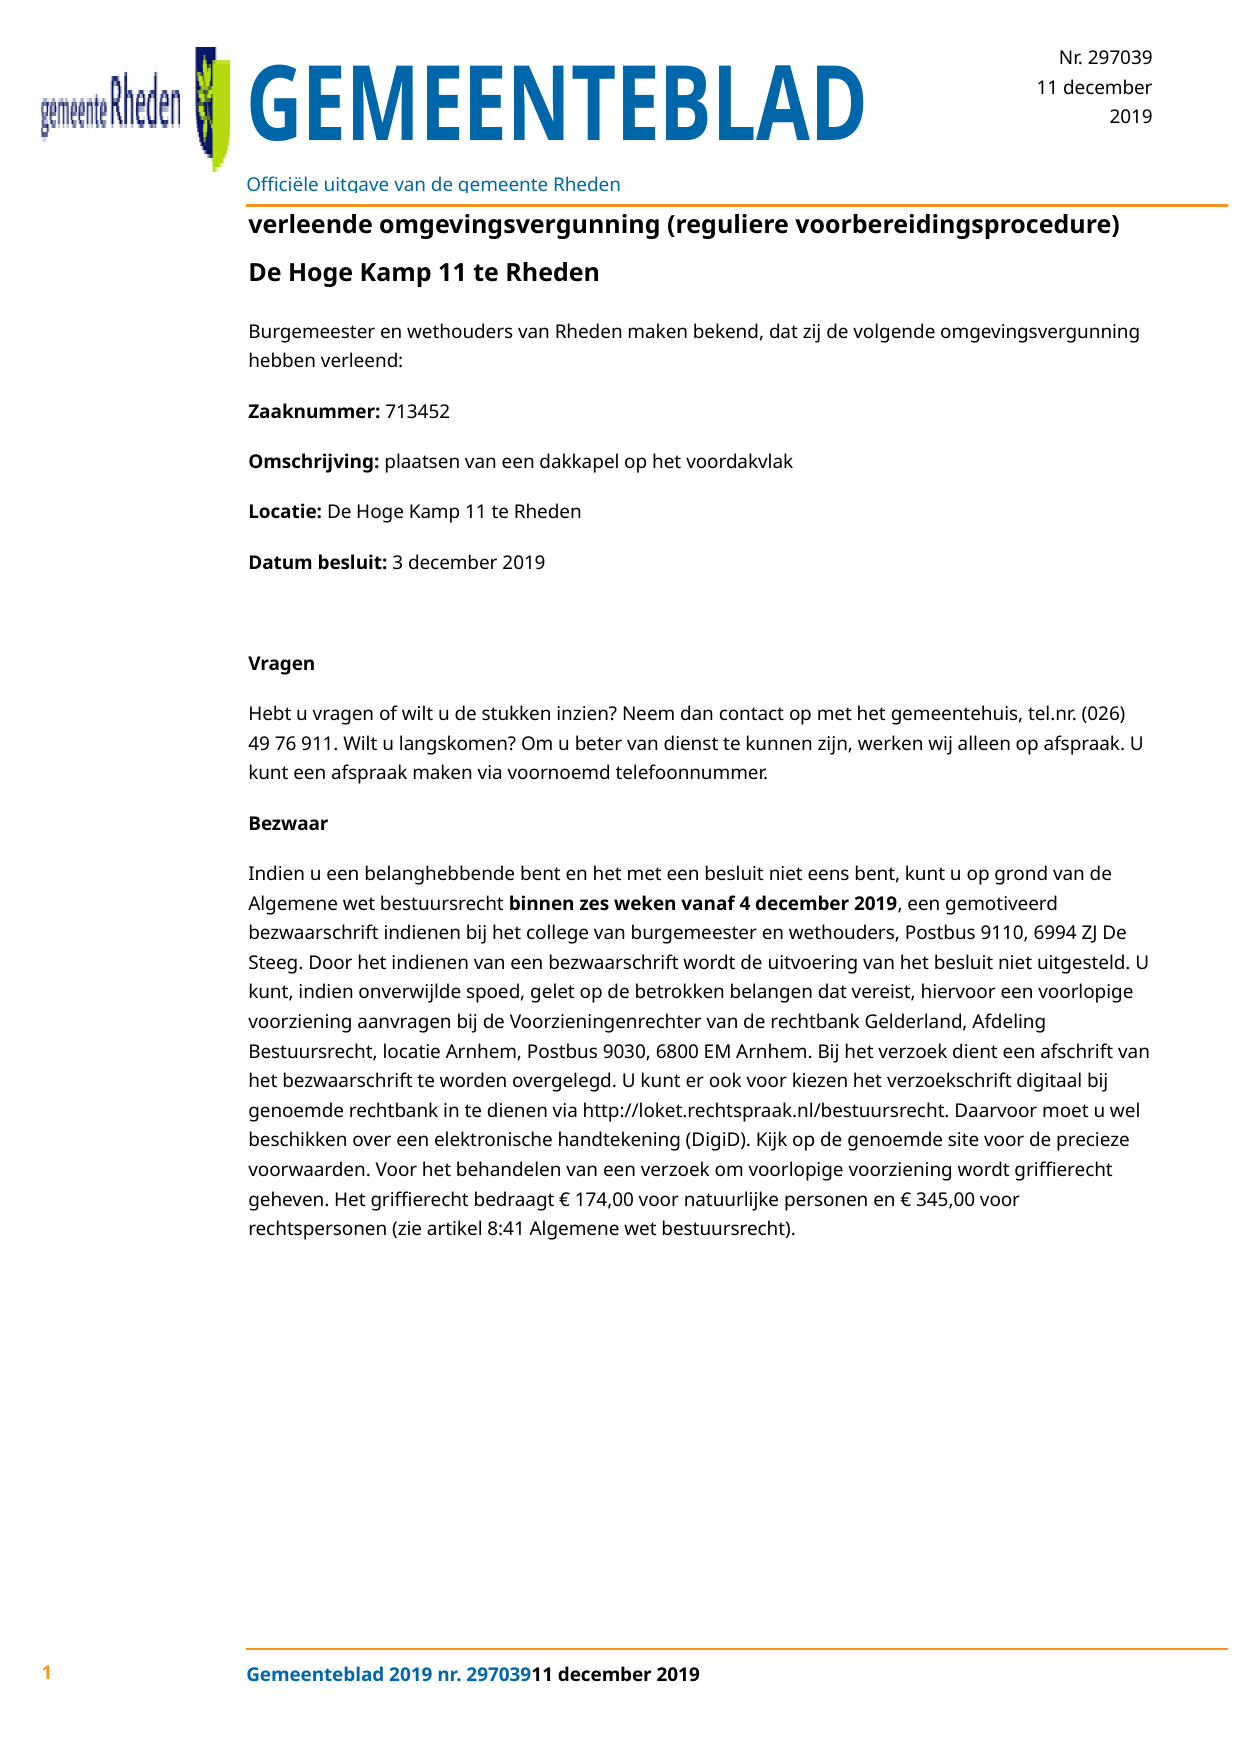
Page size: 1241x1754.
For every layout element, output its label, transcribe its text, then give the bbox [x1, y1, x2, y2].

text verleende omgevingsvergunning (reguliere voorbereidingsprocedure) De Hoge Kamp 11 te Rheden [248, 207, 1152, 288]
text Zaaknummer: 713452 [248, 398, 1152, 424]
text Hebt u vragen of wilt u de stukken inzien? Neem dan contact op met het gemeentehuis, tel.nr. (026) 49 76 911. Wilt u langskomen? Om u beter van dienst te kunnen zijn, werken wij alleen op afspraak. U kunt een afspraak maken via voornoemd telefoonnummer. [248, 700, 1152, 785]
text Indien u een belanghebbende bent en het met een besluit niet eens bent, kunt u op grond van de Algemene wet bestuursrecht binnen zes weken vanaf 4 december 2019, een gemotiveerd bezwaarschrift indienen bij het college van burgemeester en wethouders, Postbus 9110, 6994 ZJ De Steeg. Door het indienen van een bezwaarschrift wordt de uitvoering van het besluit niet uitgesteld. U kunt, indien onverwijlde spoed, gelet op de betrokken belangen dat vereist, hiervoor een voorlopige voorziening aanvragen bij de Voorzieningenrechter van de rechtbank Gelderland, Afdeling Bestuursrecht, locatie Arnhem, Postbus 9030, 6800 EM Arnhem. Bij het verzoek dient een afschrift van het bezwaarschrift te worden overgelegd. U kunt er ook voor kiezen het verzoekschrift digitaal bij genoemde rechtbank in te dienen via http://loket.rechtspraak.nl/bestuursrecht. Daarvoor moet u wel beschikken over een elektronische handtekening (DigiD). Kijk op de genoemde site voor de precieze voorwaarden. Voor het behandelen van een verzoek om voorlopige voorziening wordt griffierecht geheven. Het griffierecht bedraagt € 174,00 voor natuurlijke personen en € 345,00 voor rechtspersonen (zie artikel 8:41 Algemene wet bestuursrecht). [248, 860, 1152, 1241]
text Omschrijving: plaatsen van een dakkapel op het voordakvlak [248, 448, 1152, 474]
text Datum besluit: 3 december 2019 [248, 549, 1152, 575]
picture [41, 47, 231, 172]
text Bezwaar [248, 810, 1152, 836]
text Locatie: De Hoge Kamp 11 te Rheden [248, 499, 1152, 524]
text Vragen [248, 650, 1152, 676]
text Burgemeester en wethouders van Rheden maken bekend, dat zij de volgende omgevingsvergunning hebben verleend: [248, 318, 1152, 373]
